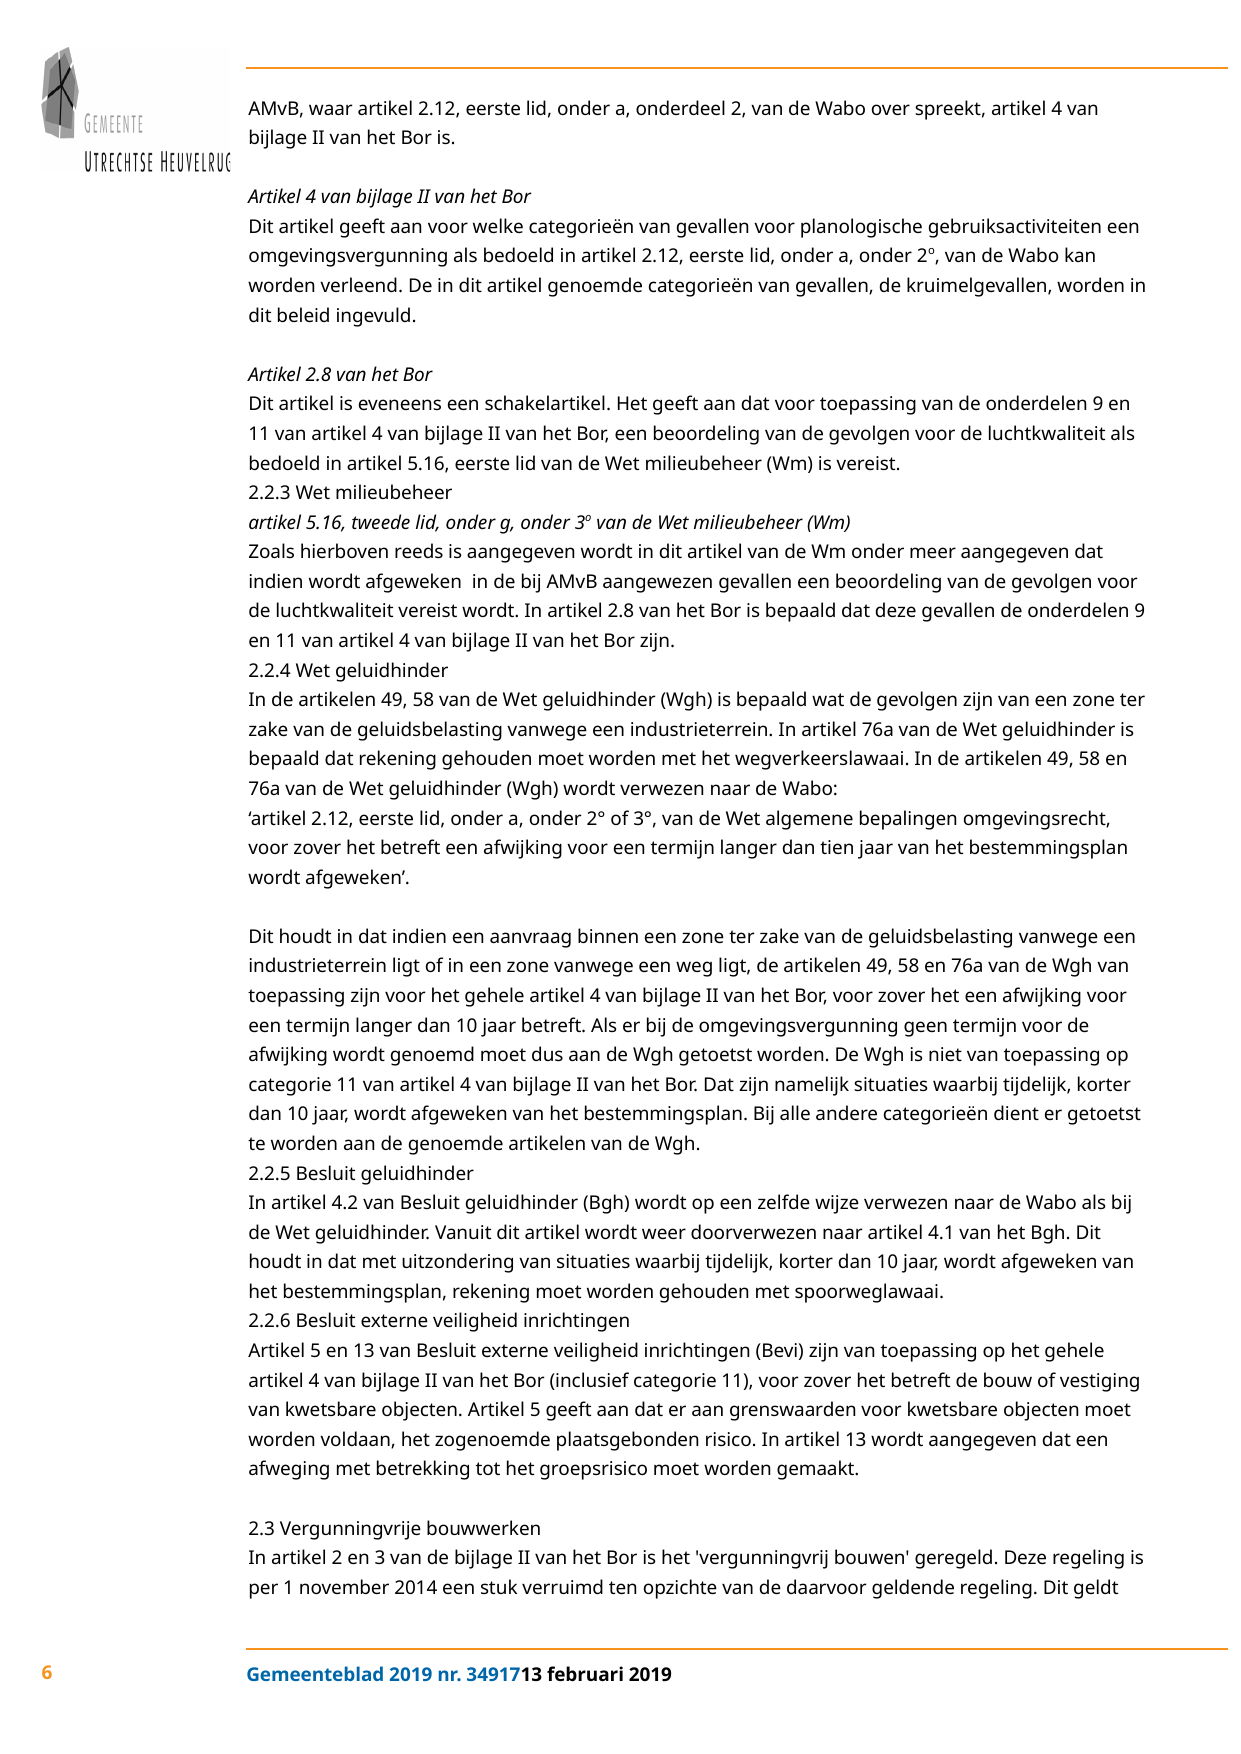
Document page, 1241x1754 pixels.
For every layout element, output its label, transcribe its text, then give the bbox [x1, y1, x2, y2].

text In artikel 4.2 van Besluit geluidhinder (Bgh) wordt op een zelfde wijze verwezen naar de Wabo als bij de Wet geluidhinder. Vanuit dit artikel wordt weer doorverwezen naar artikel 4.1 van het Bgh. Dit houdt in dat met uitzondering van situaties waarbij tijdelijk, korter dan 10 jaar, wordt afgeweken van het bestemmingsplan, rekening moet worden gehouden met spoorweglawaai. [248, 1189, 1152, 1304]
text 2.3 Vergunningvrije bouwwerken [248, 1515, 1152, 1541]
text Artikel 2.8 van het Bor [248, 361, 1152, 387]
text Dit artikel geeft aan voor welke categorieën van gevallen voor planologische gebruiksactiviteiten een omgevingsvergunning als bedoeld in artikel 2.12, eerste lid, onder a, onder 2o, van de Wabo kan worden verleend. De in dit artikel genoemde categorieën van gevallen, de kruimelgevallen, worden in dit beleid ingevuld. [248, 213, 1152, 328]
text 2.2.4 Wet geluidhinder [248, 657, 1152, 683]
text 2.2.3 Wet milieubeheer [248, 479, 1152, 505]
picture [41, 47, 231, 172]
text artikel 5.16, tweede lid, onder g, onder 3o van de Wet milieubeheer (Wm) [248, 509, 1152, 535]
text 2.2.6 Besluit externe veiligheid inrichtingen [248, 1308, 1152, 1333]
text ‘artikel 2.12, eerste lid, onder a, onder 2° of 3°, van de Wet algemene bepalingen omgevingsrecht, voor zover het betreft een afwijking voor een termijn langer dan tien jaar van het bestemmingsplan wordt afgeweken’. [248, 805, 1152, 890]
text 2.2.5 Besluit geluidhinder [248, 1160, 1152, 1186]
text Zoals hierboven reeds is aangegeven wordt in dit artikel van de Wm onder meer aangegeven dat indien wordt afgeweken in de bij AMvB aangewezen gevallen een beoordeling van de gevolgen voor de luchtkwaliteit vereist wordt. In artikel 2.8 van het Bor is bepaald dat deze gevallen de onderdelen 9 en 11 van artikel 4 van bijlage II van het Bor zijn. [248, 538, 1152, 653]
text Artikel 4 van bijlage II van het Bor [248, 183, 1152, 209]
text Artikel 5 en 13 van Besluit externe veiligheid inrichtingen (Bevi) zijn van toepassing op het gehele artikel 4 van bijlage II van het Bor (inclusief categorie 11), voor zover het betreft de bouw of vestiging van kwetsbare objecten. Artikel 5 geeft aan dat er aan grenswaarden voor kwetsbare objecten moet worden voldaan, het zogenoemde plaatsgebonden risico. In artikel 13 wordt aangegeven dat een afweging met betrekking tot het groepsrisico moet worden gemaakt. [248, 1337, 1152, 1481]
text Dit artikel is eveneens een schakelartikel. Het geeft aan dat voor toepassing van de onderdelen 9 en 11 van artikel 4 van bijlage II van het Bor, een beoordeling van de gevolgen voor de luchtkwaliteit als bedoeld in artikel 5.16, eerste lid van de Wet milieubeheer (Wm) is vereist. [248, 391, 1152, 476]
text In de artikelen 49, 58 van de Wet geluidhinder (Wgh) is bepaald wat de gevolgen zijn van een zone ter zake van de geluidsbelasting vanwege een industrieterrein. In artikel 76a van de Wet geluidhinder is bepaald dat rekening gehouden moet worden met het wegverkeerslawaai. In de artikelen 49, 58 en 76a van de Wet geluidhinder (Wgh) wordt verwezen naar de Wabo: [248, 686, 1152, 801]
text AMvB, waar artikel 2.12, eerste lid, onder a, onderdeel 2, van de Wabo over spreekt, artikel 4 van bijlage II van het Bor is. [248, 95, 1152, 150]
text In artikel 2 en 3 van de bijlage II van het Bor is het 'vergunningvrij bouwen' geregeld. Deze regeling is per 1 november 2014 een stuk verruimd ten opzichte van de daarvoor geldende regeling. Dit geldt [248, 1544, 1152, 1600]
text Dit houdt in dat indien een aanvraag binnen een zone ter zake van de geluidsbelasting vanwege een industrieterrein ligt of in een zone vanwege een weg ligt, de artikelen 49, 58 en 76a van de Wgh van toepassing zijn voor het gehele artikel 4 van bijlage II van het Bor, voor zover het een afwijking voor een termijn langer dan 10 jaar betreft. Als er bij de omgevingsvergunning geen termijn voor de afwijking wordt genoemd moet dus aan de Wgh getoetst worden. De Wgh is niet van toepassing op categorie 11 van artikel 4 van bijlage II van het Bor. Dat zijn namelijk situaties waarbij tijdelijk, korter dan 10 jaar, wordt afgeweken van het bestemmingsplan. Bij alle andere categorieën dient er getoetst te worden aan de genoemde artikelen van de Wgh. [248, 923, 1152, 1156]
